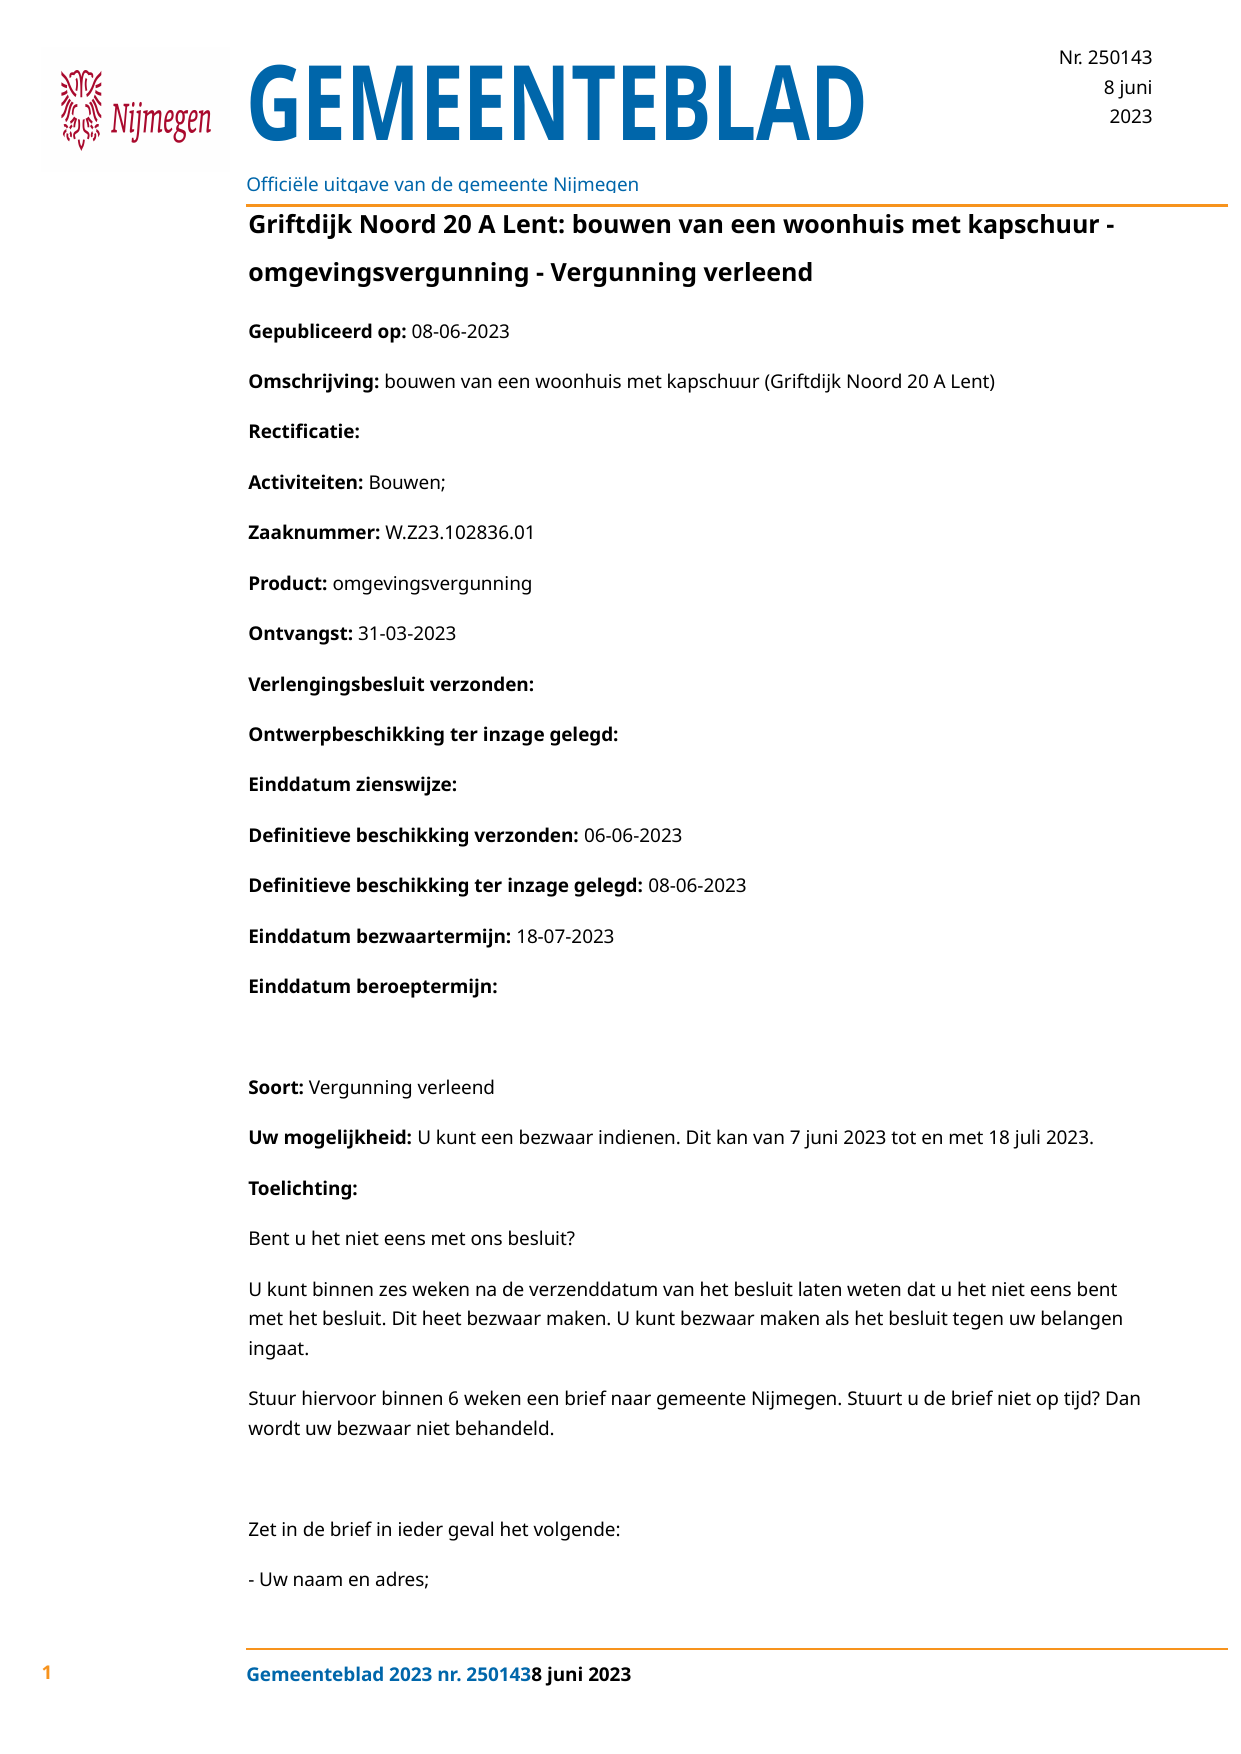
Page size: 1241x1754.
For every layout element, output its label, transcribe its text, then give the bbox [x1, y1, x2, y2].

text Rectificatie: [248, 419, 1152, 444]
text Verlengingsbesluit verzonden: [248, 671, 1152, 697]
text Toelichting: [248, 1175, 1152, 1201]
text - Uw naam en adres; [248, 1566, 1152, 1592]
text Gepubliceerd op: 08-06-2023 [248, 318, 1152, 344]
text Soort: Vergunning verleend [248, 1074, 1152, 1100]
text Einddatum beroeptermijn: [248, 973, 1152, 999]
text Definitieve beschikking ter inzage gelegd: 08-06-2023 [248, 872, 1152, 898]
text Zaaknummer: W.Z23.102836.01 [248, 519, 1152, 545]
text Zet in de brief in ieder geval het volgende: [248, 1516, 1152, 1542]
text Ontvangst: 31-03-2023 [248, 620, 1152, 646]
text Ontwerpbeschikking ter inzage gelegd: [248, 721, 1152, 747]
text Omschrijving: bouwen van een woonhuis met kapschuur (Griftdijk Noord 20 A Lent) [248, 368, 1152, 394]
text Einddatum zienswijze: [248, 772, 1152, 797]
text Definitieve beschikking verzonden: 06-06-2023 [248, 822, 1152, 848]
text Product: omgevingsvergunning [248, 570, 1152, 596]
text U kunt binnen zes weken na de verzenddatum van het besluit laten weten dat u het niet eens bent met het besluit. Dit heet bezwaar maken. U kunt bezwaar maken als het besluit tegen uw belangen ingaat. [248, 1276, 1152, 1361]
picture [41, 47, 231, 172]
text Stuur hiervoor binnen 6 weken een brief naar gemeente Nijmegen. Stuurt u de brief niet op tijd? Dan wordt uw bezwaar niet behandeld. [248, 1385, 1152, 1441]
text Uw mogelijkheid: U kunt een bezwaar indienen. Dit kan van 7 juni 2023 tot en met 18 juli 2023. [248, 1124, 1152, 1150]
text Griftdijk Noord 20 A Lent: bouwen van een woonhuis met kapschuur - omgevingsvergunning - Vergunning verleend [248, 207, 1152, 288]
text Einddatum bezwaartermijn: 18-07-2023 [248, 923, 1152, 949]
text Activiteiten: Bouwen; [248, 469, 1152, 495]
text Bent u het niet eens met ons besluit? [248, 1225, 1152, 1251]
